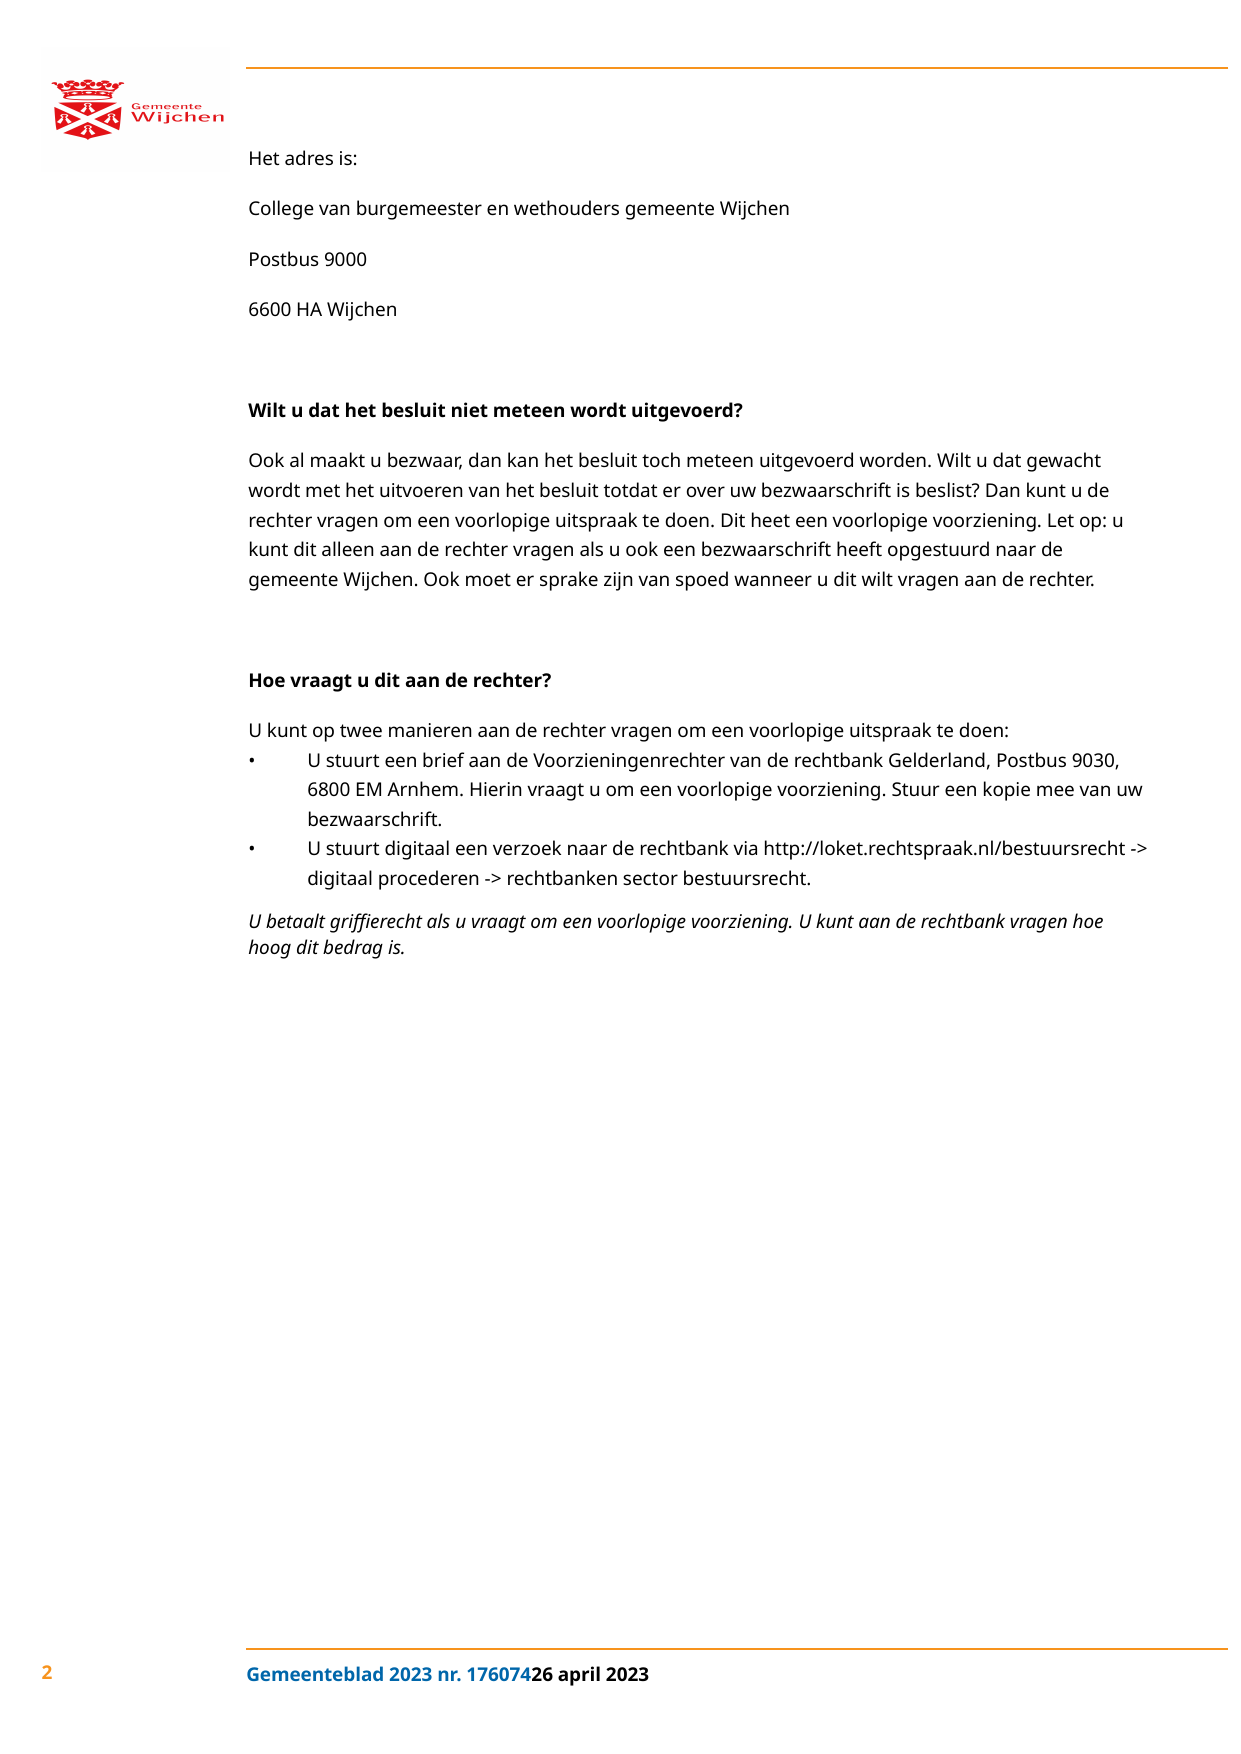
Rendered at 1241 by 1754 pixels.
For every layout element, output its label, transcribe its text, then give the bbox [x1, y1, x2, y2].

text U betaalt griffierecht als u vraagt om een voorlopige voorziening. U kunt aan de rechtbank vragen hoe hoog dit bedrag is. [248, 908, 1152, 960]
text Postbus 9000 [248, 246, 1152, 272]
text Wilt u dat het besluit niet meteen wordt uitgevoerd? [248, 397, 1152, 423]
text Het adres is: [248, 145, 1152, 171]
list U stuurt een brief aan de Voorzieningenrechter van de rechtbank Gelderland, Postbus 9030, 6800 EM Arnhem. Hierin vraagt u om een voorlopige voorziening. Stuur een kopie mee van uw bezwaarschrift. [248, 747, 1152, 832]
picture [41, 47, 231, 172]
list U stuurt digitaal een verzoek naar de rechtbank via http://loket.rechtspraak.nl/bestuursrecht -> digitaal procederen -> rechtbanken sector bestuursrecht. [248, 836, 1152, 891]
text U kunt op twee manieren aan de rechter vragen om een voorlopige uitspraak te doen: [248, 717, 1152, 743]
text Hoe vraagt u dit aan de rechter? [248, 667, 1152, 693]
text Ook al maakt u bezwaar, dan kan het besluit toch meteen uitgevoerd worden. Wilt u dat gewacht wordt met het uitvoeren van het besluit totdat er over uw bezwaarschrift is beslist? Dan kunt u de rechter vragen om een voorlopige uitspraak te doen. Dit heet een voorlopige voorziening. Let op: u kunt dit alleen aan de rechter vragen als u ook een bezwaarschrift heeft opgestuurd naar de gemeente Wijchen. Ook moet er sprake zijn van spoed wanneer u dit wilt vragen aan de rechter. [248, 448, 1152, 592]
text 6600 HA Wijchen [248, 296, 1152, 322]
text College van burgemeester en wethouders gemeente Wijchen [248, 196, 1152, 221]
